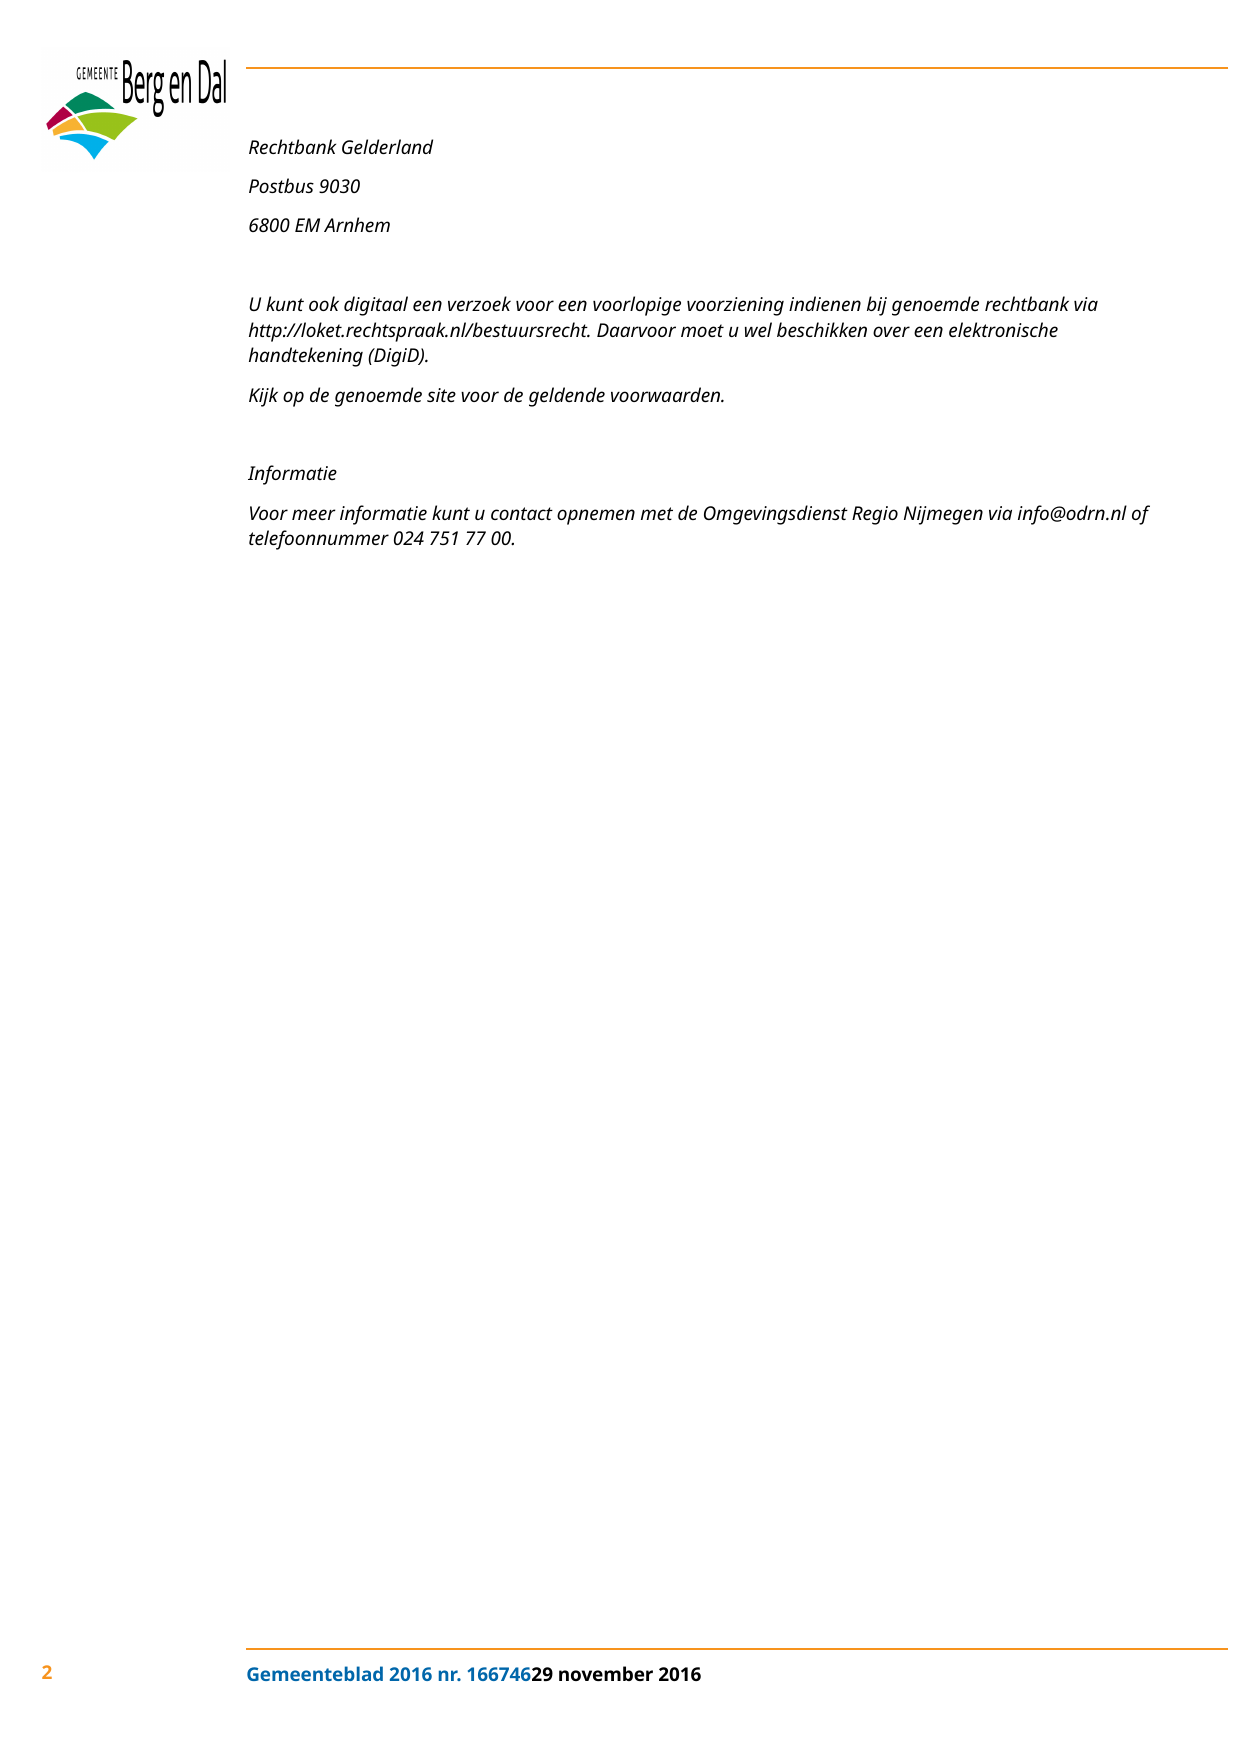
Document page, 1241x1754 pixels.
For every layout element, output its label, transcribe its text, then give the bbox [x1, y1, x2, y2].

picture [41, 47, 231, 172]
text Rechtbank Gelderland [248, 134, 1152, 160]
text U kunt ook digitaal een verzoek voor een voorlopige voorziening indienen bij genoemde rechtbank via http://loket.rechtspraak.nl/bestuursrecht. Daarvoor moet u wel beschikken over een elektronische handtekening (DigiD). [248, 291, 1152, 368]
text 6800 EM Arnhem [248, 213, 1152, 238]
text Voor meer informatie kunt u contact opnemen met de Omgevingsdienst Regio Nijmegen via info@odrn.nl of telefoonnummer 024 751 77 00. [248, 500, 1152, 551]
text Postbus 9030 [248, 173, 1152, 199]
text Kijk op de genoemde site voor de geldende voorwaarden. [248, 382, 1152, 408]
text Informatie [248, 460, 1152, 486]
